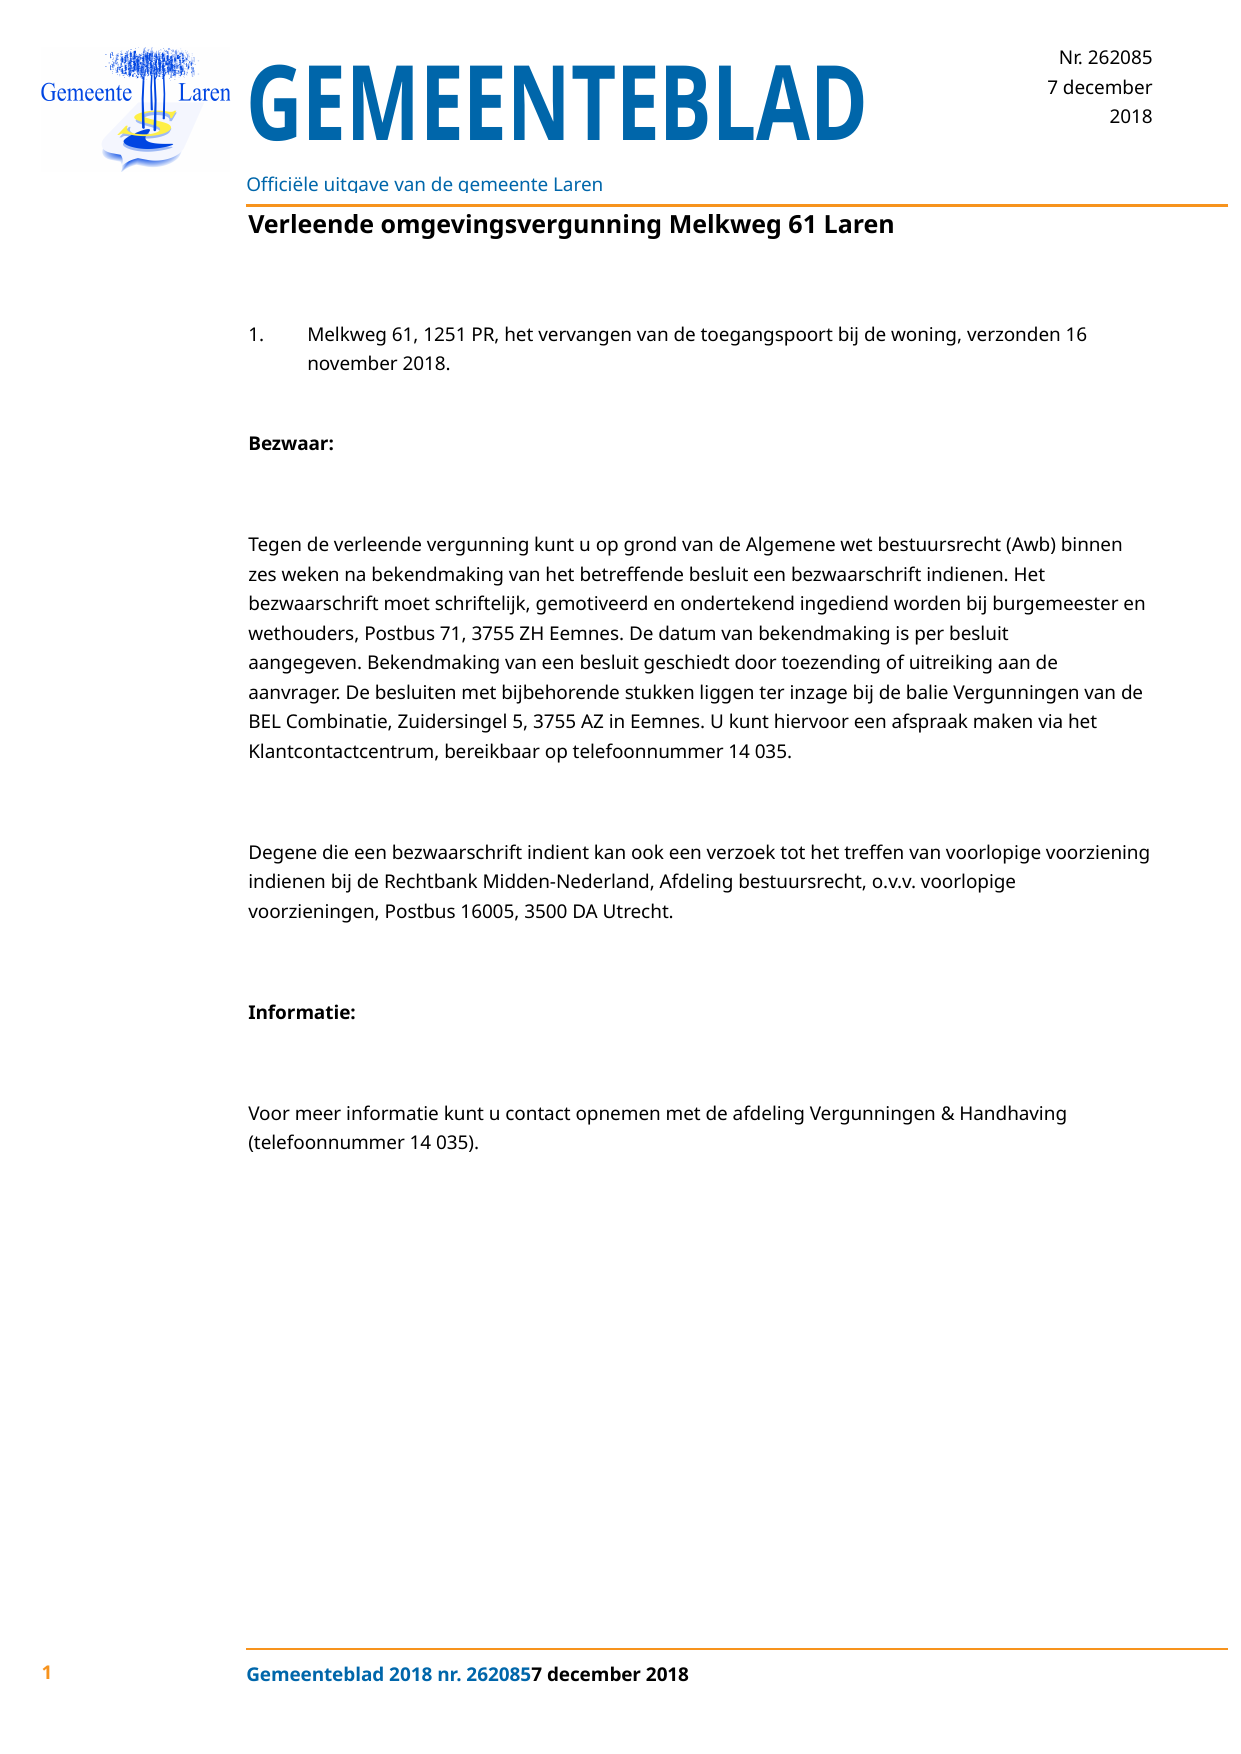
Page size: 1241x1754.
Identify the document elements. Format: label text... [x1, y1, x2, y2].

list Melkweg 61, 1251 PR, het vervangen van de toegangspoort bij de woning, verzonden 16 november 2018. [248, 321, 1152, 376]
text Voor meer informatie kunt u contact opnemen met de afdeling Vergunningen & Handhaving (telefoonnummer 14 035). [248, 1100, 1152, 1155]
text Informatie: [248, 999, 1152, 1025]
text Bezwaar: [248, 430, 1152, 456]
picture [41, 47, 231, 172]
text Tegen de verleende vergunning kunt u op grond van de Algemene wet bestuursrecht (Awb) binnen zes weken na bekendmaking van het betreffende besluit een bezwaarschrift indienen. Het bezwaarschrift moet schriftelijk, gemotiveerd en ondertekend ingediend worden bij burgemeester en wethouders, Postbus 71, 3755 ZH Eemnes. De datum van bekendmaking is per besluit aangegeven. Bekendmaking van een besluit geschiedt door toezending of uitreiking aan de aanvrager. De besluiten met bijbehorende stukken liggen ter inzage bij de balie Vergunningen van de BEL Combinatie, Zuidersingel 5, 3755 AZ in Eemnes. U kunt hiervoor een afspraak maken via het Klantcontactcentrum, bereikbaar op telefoonnummer 14 035. [248, 531, 1152, 764]
text Verleende omgevingsvergunning Melkweg 61 Laren [248, 207, 1152, 241]
text Degene die een bezwaarschrift indient kan ook een verzoek tot het treffen van voorlopige voorziening indienen bij de Rechtbank Midden-Nederland, Afdeling bestuursrecht, o.v.v. voorlopige voorzieningen, Postbus 16005, 3500 DA Utrecht. [248, 839, 1152, 924]
